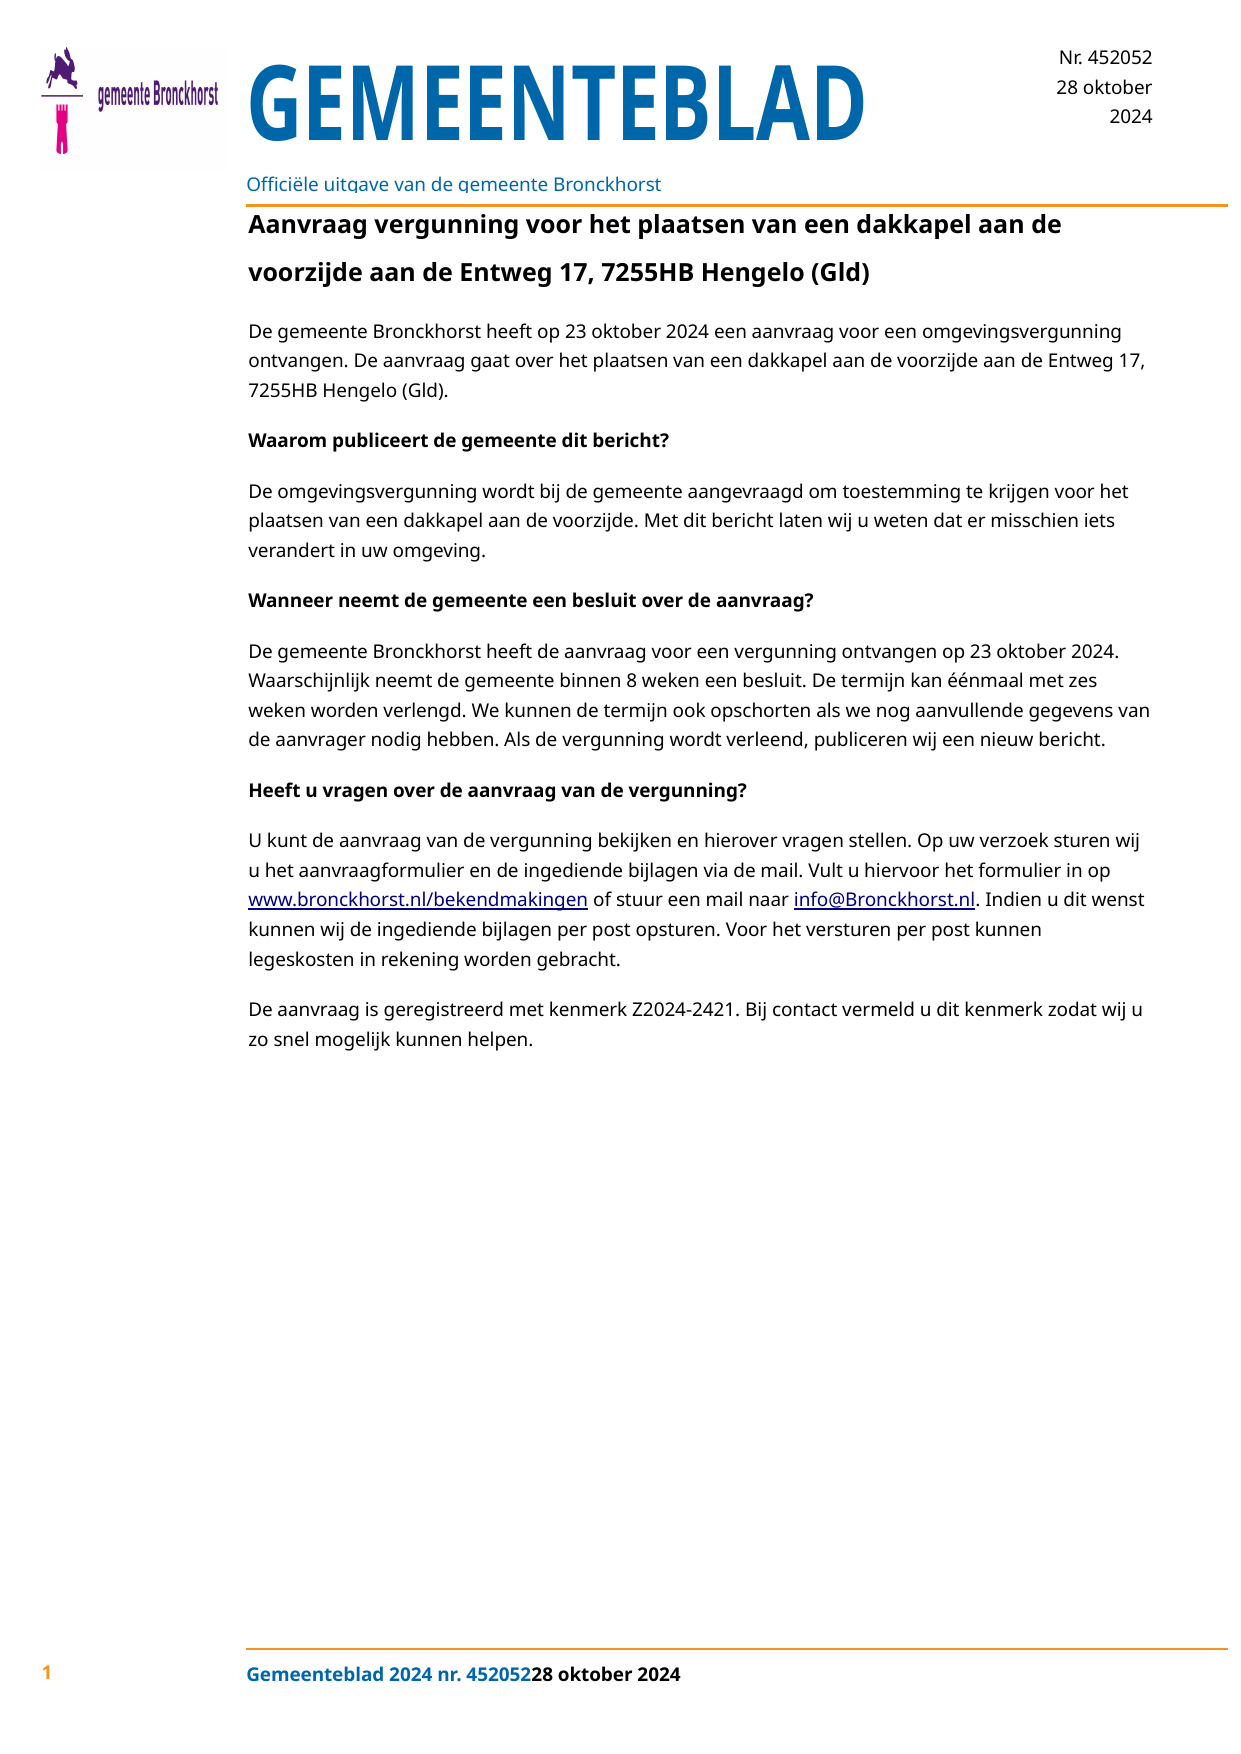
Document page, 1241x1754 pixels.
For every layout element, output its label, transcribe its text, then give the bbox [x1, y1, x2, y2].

text Aanvraag vergunning voor het plaatsen van een dakkapel aan de voorzijde aan de Entweg 17, 7255HB Hengelo (Gld) [248, 207, 1152, 288]
text Heeft u vragen over de aanvraag van de vergunning? [248, 777, 1152, 803]
text Waarom publiceert de gemeente dit bericht? [248, 427, 1152, 453]
text Wanneer neemt de gemeente een besluit over de aanvraag? [248, 587, 1152, 613]
text U kunt de aanvraag van de vergunning bekijken en hierover vragen stellen. Op uw verzoek sturen wij u het aanvraagformulier en de ingediende bijlagen via de mail. Vult u hiervoor het formulier in op www.bronckhorst.nl/bekendmakingen of stuur een mail naar info@Bronckhorst.nl. Indien u dit wenst kunnen wij de ingediende bijlagen per post opsturen. Voor het versturen per post kunnen legeskosten in rekening worden gebracht. [248, 827, 1152, 972]
text De gemeente Bronckhorst heeft op 23 oktober 2024 een aanvraag voor een omgevingsvergunning ontvangen. De aanvraag gaat over het plaatsen van een dakkapel aan de voorzijde aan de Entweg 17, 7255HB Hengelo (Gld). [248, 318, 1152, 403]
picture [41, 47, 231, 172]
text De omgevingsvergunning wordt bij de gemeente aangevraagd om toestemming te krijgen voor het plaatsen van een dakkapel aan de voorzijde. Met dit bericht laten wij u weten dat er misschien iets verandert in uw omgeving. [248, 478, 1152, 563]
text De aanvraag is geregistreerd met kenmerk Z2024-2421. Bij contact vermeld u dit kenmerk zodat wij u zo snel mogelijk kunnen helpen. [248, 996, 1152, 1052]
text De gemeente Bronckhorst heeft de aanvraag voor een vergunning ontvangen op 23 oktober 2024. Waarschijnlijk neemt de gemeente binnen 8 weken een besluit. De termijn kan éénmaal met zes weken worden verlengd. We kunnen de termijn ook opschorten als we nog aanvullende gegevens van de aanvrager nodig hebben. Als de vergunning wordt verleend, publiceren wij een nieuw bericht. [248, 638, 1152, 752]
